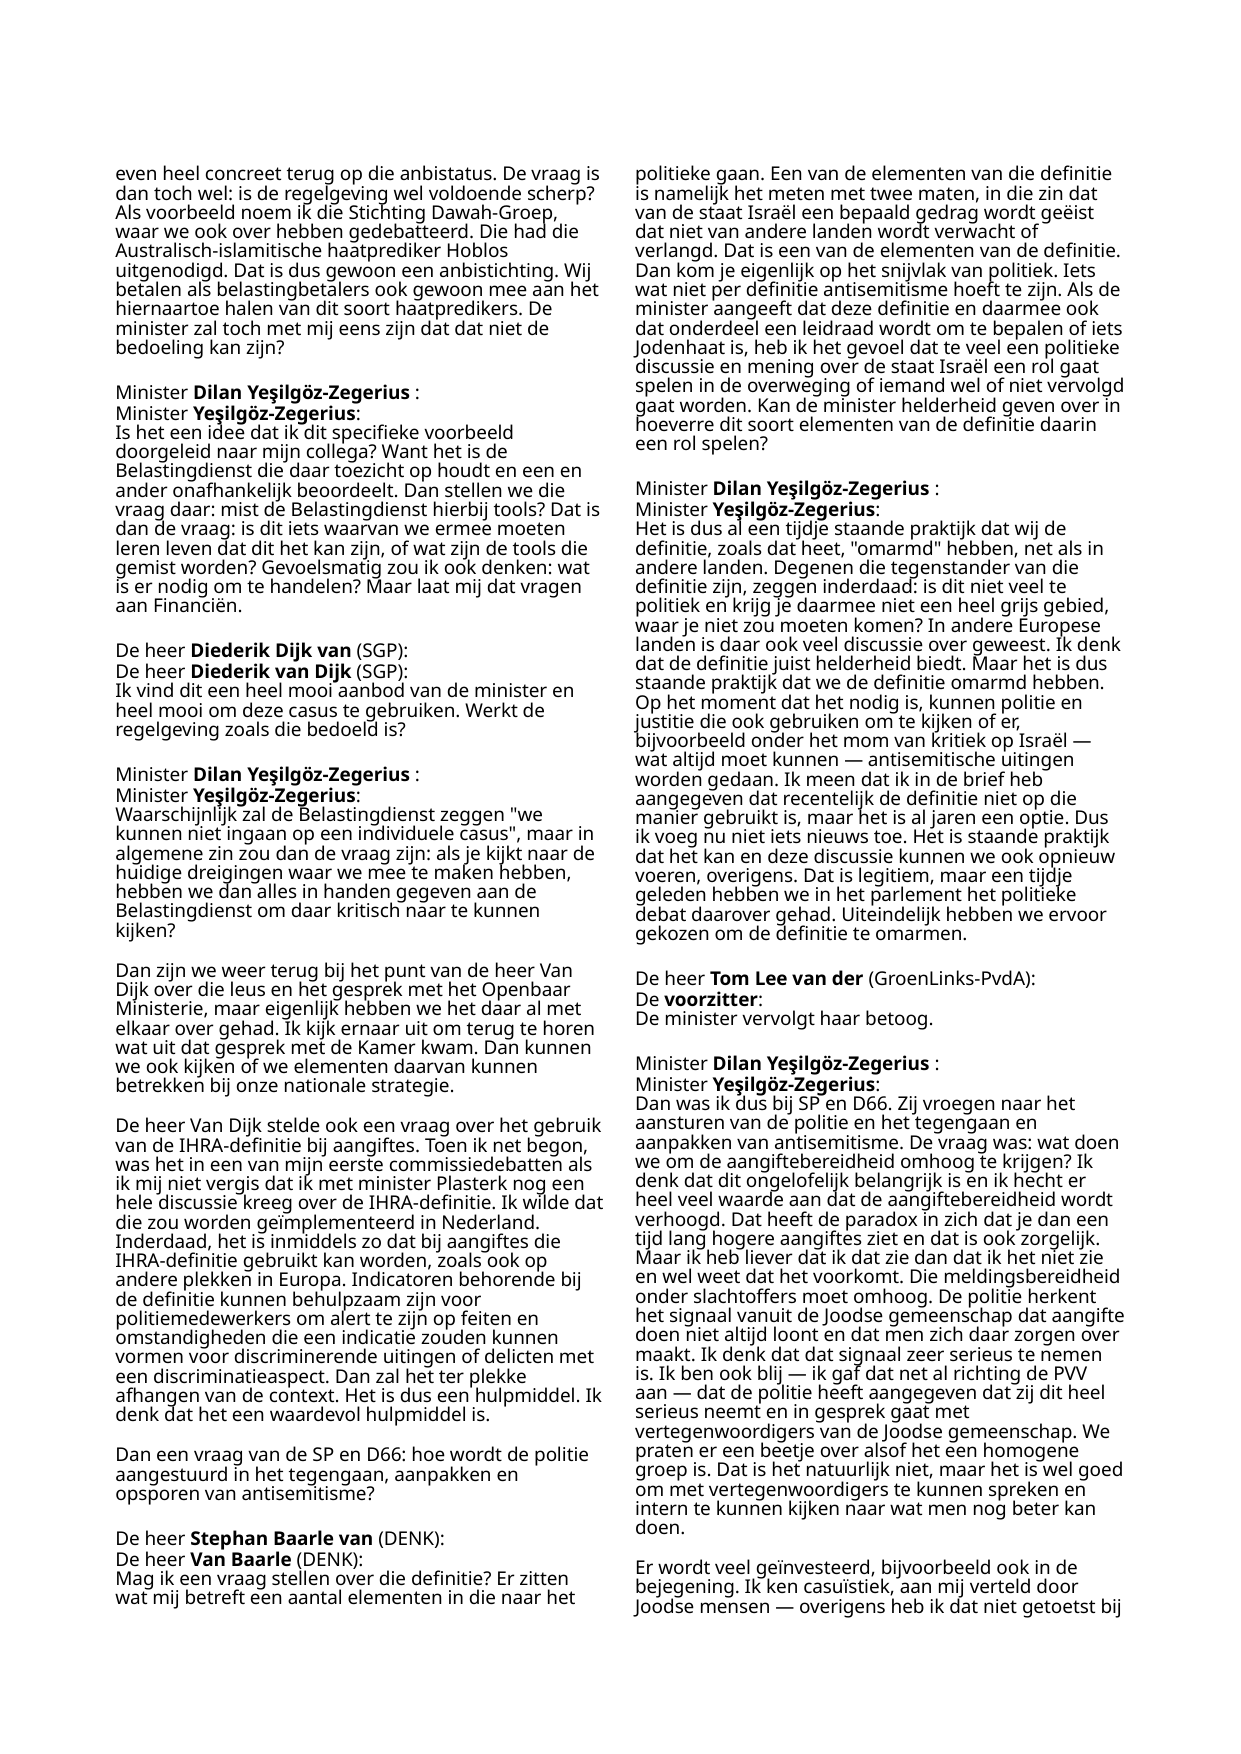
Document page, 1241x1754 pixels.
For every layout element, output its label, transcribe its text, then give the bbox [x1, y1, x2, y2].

text De heer Stephan Baarle van (DENK): [115, 1525, 605, 1551]
text Minister Dilan Yeşilgöz-Zegerius : [635, 1050, 1125, 1076]
text Dan zijn we weer terug bij het punt van de heer Van Dijk over die leus en het gesprek met het Openbaar Ministerie, maar eigenlijk hebben we het daar al met elkaar over gehad. Ik kijk ernaar uit om terug te horen wat uit dat gesprek met de Kamer kwam. Dan kunnen we ook kijken of we elementen daarvan kunnen betrekken bij onze nationale strategie. [115, 962, 605, 1097]
text De heer Van Dijk stelde ook een vraag over het gebruik van de IHRA-definitie bij aangiftes. Toen ik net begon, was het in een van mijn eerste commissiedebatten als ik mij niet vergis dat ik met minister Plasterk nog een hele discussie kreeg over de IHRA-definitie. Ik wilde dat die zou worden geïmplementeerd in Nederland. Inderdaad, het is inmiddels zo dat bij aangiftes die IHRA-definitie gebruikt kan worden, zoals ook op andere plekken in Europa. Indicatoren behorende bij de definitie kunnen behulpzaam zijn voor politiemedewerkers om alert te zijn op feiten en omstandigheden die een indicatie zouden kunnen vormen voor discriminerende uitingen of delicten met een discriminatieaspect. Dan zal het ter plekke afhangen van de context. Het is dus een hulpmiddel. Ik denk dat het een waardevol hulpmiddel is. [115, 1117, 605, 1426]
text Is het een idee dat ik dit specifieke voorbeeld doorgeleid naar mijn collega? Want het is de Belastingdienst die daar toezicht op houdt en een en ander onafhankelijk beoordeelt. Dan stellen we die vraag daar: mist de Belastingdienst hierbij tools? Dat is dan de vraag: is dit iets waarvan we ermee moeten leren leven dat dit het kan zijn, of wat zijn de tools die gemist worden? Gevoelsmatig zou ik ook denken: wat is er nodig om te handelen? Maar laat mij dat vragen aan Financiën. [115, 424, 605, 617]
text even heel concreet terug op die anbistatus. De vraag is dan toch wel: is de regelgeving wel voldoende scherp? Als voorbeeld noem ik die Stichting Dawah-Groep, waar we ook over hebben gedebatteerd. Die had die Australisch-islamitische haatprediker Hoblos uitgenodigd. Dat is dus gewoon een anbistichting. Wij betalen als belastingbetalers ook gewoon mee aan het hiernaartoe halen van dit soort haatpredikers. De minister zal toch met mij eens zijn dat dat niet de bedoeling kan zijn? [115, 165, 605, 358]
text Mag ik een vraag stellen over die definitie? Er zitten wat mij betreft een aantal elementen in die naar het [115, 1570, 605, 1608]
text De minister vervolgt haar betoog. [635, 1010, 1125, 1029]
text Dan een vraag van de SP en D66: hoe wordt de politie aangestuurd in het tegengaan, aanpakken en opsporen van antisemitisme? [115, 1446, 605, 1504]
text Minister Dilan Yeşilgöz-Zegerius : [635, 475, 1125, 501]
text Er wordt veel geïnvesteerd, bijvoorbeeld ook in de bejegening. Ik ken casuïstiek, aan mij verteld door Joodse mensen — overigens heb ik dat niet getoetst bij [635, 1559, 1125, 1617]
text politieke gaan. Een van de elementen van die definitie is namelijk het meten met twee maten, in die zin dat van de staat Israël een bepaald gedrag wordt geëist dat niet van andere landen wordt verwacht of verlangd. Dat is een van de elementen van de definitie. Dan kom je eigenlijk op het snijvlak van politiek. Iets wat niet per definitie antisemitisme hoeft te zijn. Als de minister aangeeft dat deze definitie en daarmee ook dat onderdeel een leidraad wordt om te bepalen of iets Jodenhaat is, heb ik het gevoel dat te veel een politieke discussie en mening over de staat Israël een rol gaat spelen in de overweging of iemand wel of niet vervolgd gaat worden. Kan de minister helderheid geven over in hoeverre dit soort elementen van de definitie daarin een rol spelen? [635, 165, 1125, 454]
text Minister Yeşilgöz-Zegerius: [115, 404, 605, 424]
text De heer Van Baarle (DENK): [115, 1551, 605, 1570]
text Minister Dilan Yeşilgöz-Zegerius : [115, 761, 605, 787]
text Dan was ik dus bij SP en D66. Zij vroegen naar het aansturen van de politie en het tegengaan en aanpakken van antisemitisme. De vraag was: wat doen we om de aangiftebereidheid omhoog te krijgen? Ik denk dat dit ongelofelijk belangrijk is en ik hecht er heel veel waarde aan dat de aangiftebereidheid wordt verhoogd. Dat heeft de paradox in zich dat je dan een tijd lang hogere aangiftes ziet en dat is ook zorgelijk. Maar ik heb liever dat ik dat zie dan dat ik het niet zie en wel weet dat het voorkomt. Die meldingsbereidheid onder slachtoffers moet omhoog. De politie herkent het signaal vanuit de Joodse gemeenschap dat aangifte doen niet altijd loont en dat men zich daar zorgen over maakt. Ik denk dat dat signaal zeer serieus te nemen is. Ik ben ook blij — ik gaf dat net al richting de PVV aan — dat de politie heeft aangegeven dat zij dit heel serieus neemt en in gesprek gaat met vertegenwoordigers van de Joodse gemeenschap. We praten er een beetje over alsof het een homogene groep is. Dat is het natuurlijk niet, maar het is wel goed om met vertegenwoordigers te kunnen spreken en intern te kunnen kijken naar wat men nog beter kan doen. [635, 1095, 1125, 1538]
text Ik vind dit een heel mooi aanbod van de minister en heel mooi om deze casus te gebruiken. Werkt de regelgeving zoals die bedoeld is? [115, 682, 605, 740]
text De heer Diederik van Dijk (SGP): [115, 663, 605, 682]
text Minister Yeşilgöz-Zegerius: [635, 501, 1125, 520]
text Het is dus al een tijdje staande praktijk dat wij de definitie, zoals dat heet, "omarmd" hebben, net als in andere landen. Degenen die tegenstander van die definitie zijn, zeggen inderdaad: is dit niet veel te politiek en krijg je daarmee niet een heel grijs gebied, waar je niet zou moeten komen? In andere Europese landen is daar ook veel discussie over geweest. Ik denk dat de definitie juist helderheid biedt. Maar het is dus staande praktijk dat we de definitie omarmd hebben. Op het moment dat het nodig is, kunnen politie en justitie die ook gebruiken om te kijken of er, bijvoorbeeld onder het mom van kritiek op Israël — wat altijd moet kunnen — antisemitische uitingen worden gedaan. Ik meen dat ik in de brief heb aangegeven dat recentelijk de definitie niet op die manier gebruikt is, maar het is al jaren een optie. Dus ik voeg nu niet iets nieuws toe. Het is staande praktijk dat het kan en deze discussie kunnen we ook opnieuw voeren, overigens. Dat is legitiem, maar een tijdje geleden hebben we in het parlement het politieke debat daarover gehad. Uiteindelijk hebben we ervoor gekozen om de definitie te omarmen. [635, 520, 1125, 944]
text De voorzitter: [635, 991, 1125, 1010]
text Waarschijnlijk zal de Belastingdienst zeggen "we kunnen niet ingaan op een individuele casus", maar in algemene zin zou dan de vraag zijn: als je kijkt naar de huidige dreigingen waar we mee te maken hebben, hebben we dan alles in handen gegeven aan de Belastingdienst om daar kritisch naar te kunnen kijken? [115, 806, 605, 941]
text Minister Yeşilgöz-Zegerius: [635, 1076, 1125, 1095]
text De heer Diederik Dijk van (SGP): [115, 637, 605, 663]
text De heer Tom Lee van der (GroenLinks-PvdA): [635, 965, 1125, 991]
text Minister Yeşilgöz-Zegerius: [115, 787, 605, 806]
text Minister Dilan Yeşilgöz-Zegerius : [115, 379, 605, 404]
